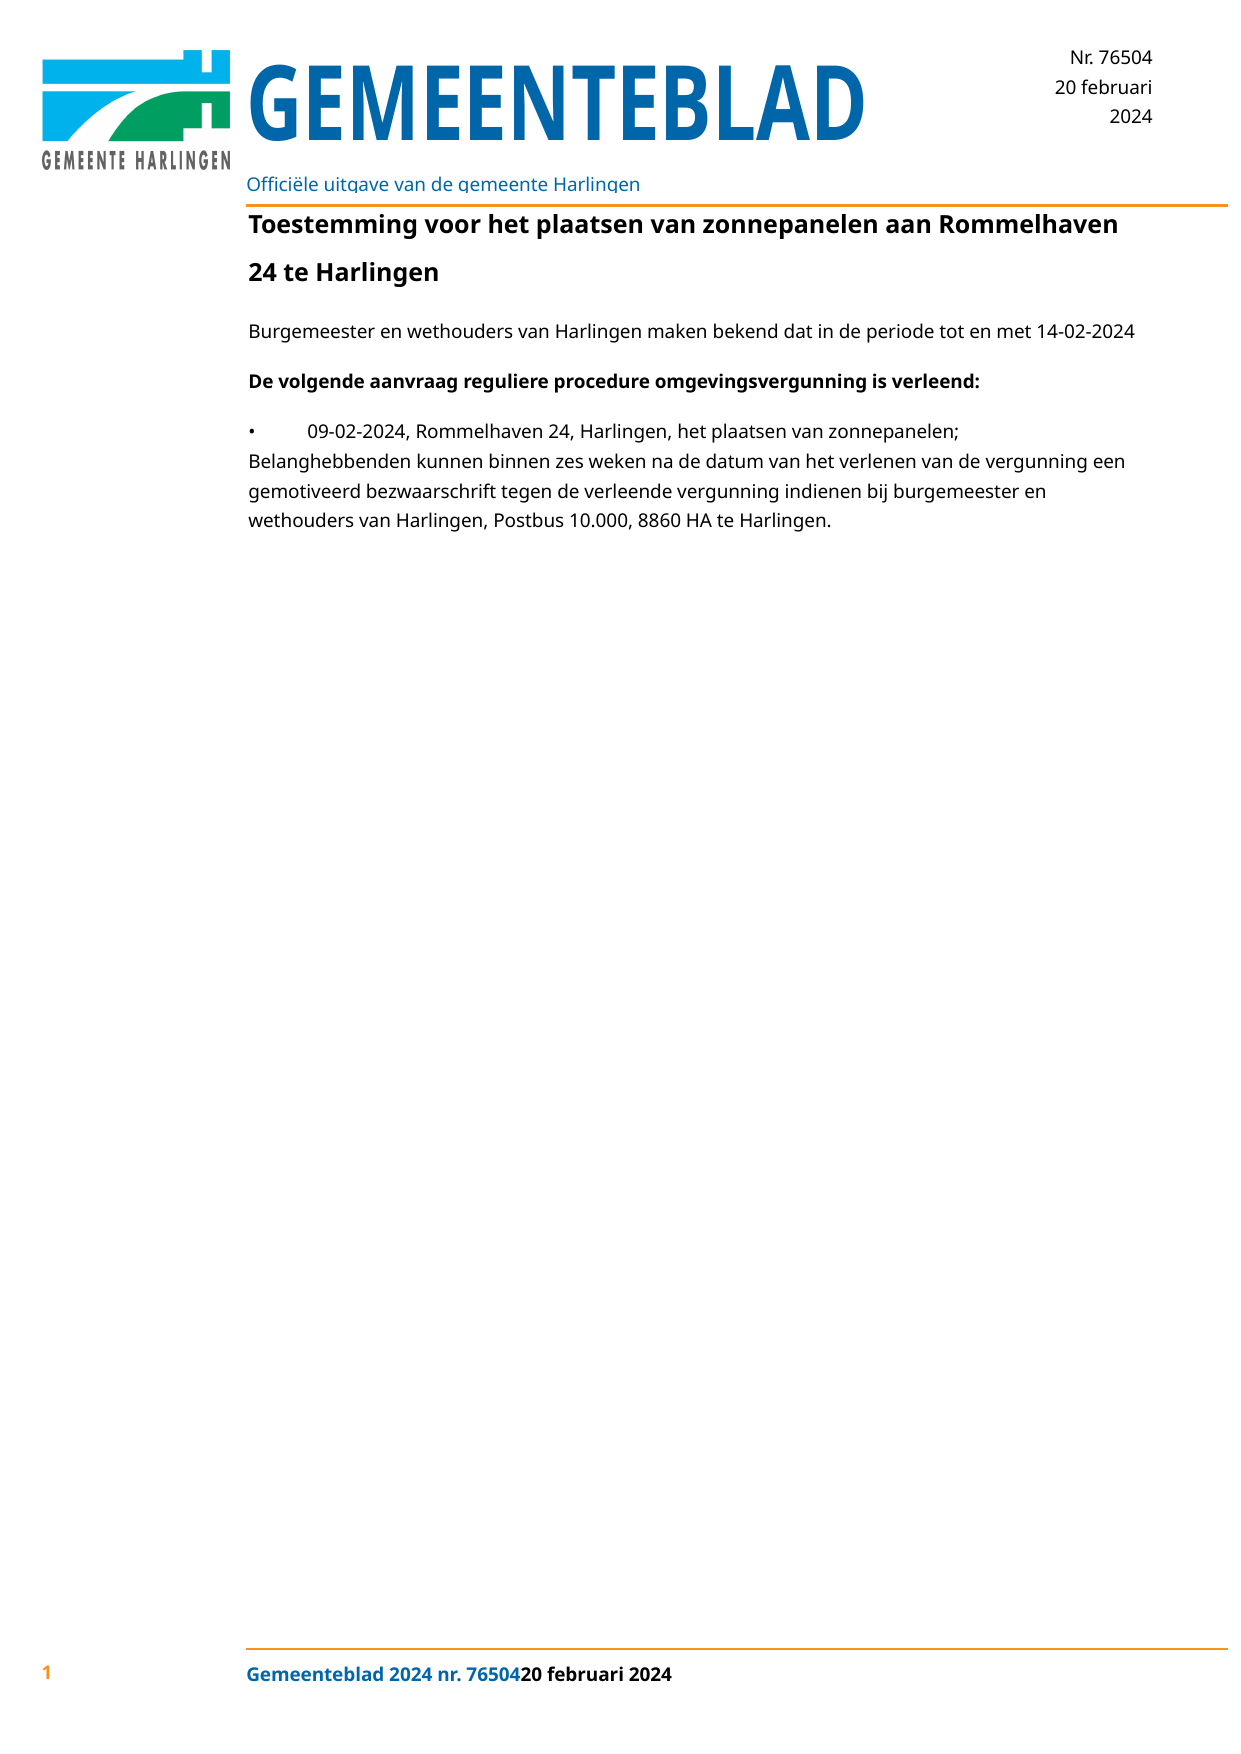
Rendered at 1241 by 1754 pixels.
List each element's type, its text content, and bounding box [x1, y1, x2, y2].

picture [41, 47, 231, 172]
text Belanghebbenden kunnen binnen zes weken na de datum van het verlenen van de vergunning een gemotiveerd bezwaarschrift tegen de verleende vergunning indienen bij burgemeester en wethouders van Harlingen, Postbus 10.000, 8860 HA te Harlingen. [248, 448, 1152, 533]
text Burgemeester en wethouders van Harlingen maken bekend dat in de periode tot en met 14-02-2024 [248, 318, 1152, 344]
list 09-02-2024, Rommelhaven 24, Harlingen, het plaatsen van zonnepanelen; [248, 419, 1152, 444]
text Toestemming voor het plaatsen van zonnepanelen aan Rommelhaven 24 te Harlingen [248, 207, 1152, 288]
text De volgende aanvraag reguliere procedure omgevingsvergunning is verleend: [248, 368, 1152, 394]
